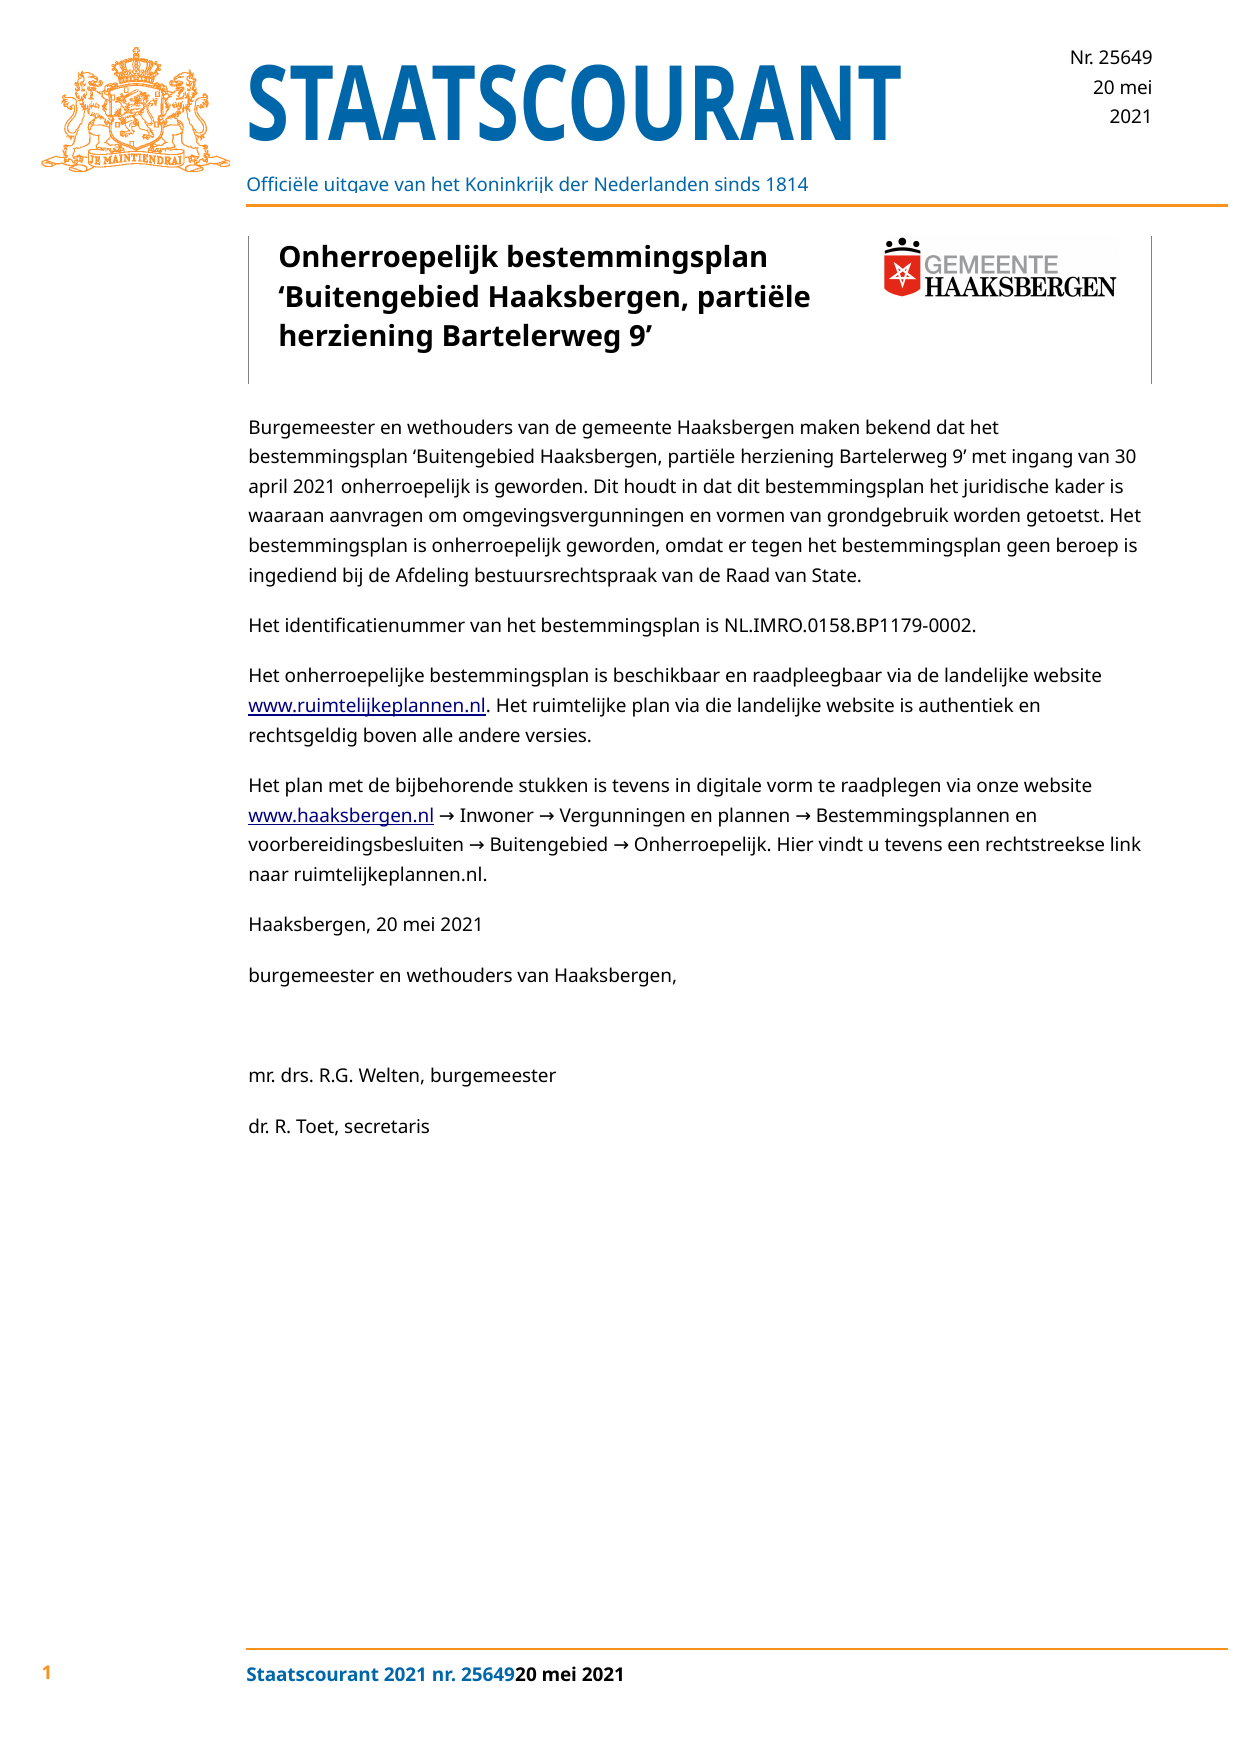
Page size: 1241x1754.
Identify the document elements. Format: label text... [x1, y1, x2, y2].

text Het onherroepelijke bestemmingsplan is beschikbaar en raadpleegbaar via de landelijke website www.ruimtelijkeplannen.nl. Het ruimtelijke plan via die landelijke website is authentiek en rechtsgeldig boven alle andere versies. [248, 663, 1152, 748]
text mr. drs. R.G. Welten, burgemeester [248, 1063, 1152, 1088]
table_header [850, 236, 1151, 384]
text Burgemeester en wethouders van de gemeente Haaksbergen maken bekend dat het bestemmingsplan ‘Buitengebied Haaksbergen, partiële herziening Bartelerweg 9’ met ingang van 30 april 2021 onherroepelijk is geworden. Dit houdt in dat dit bestemmingsplan het juridische kader is waaraan aanvragen om omgevingsvergunningen en vormen van grondgebruik worden getoetst. Het bestemmingsplan is onherroepelijk geworden, omdat er tegen het bestemmingsplan geen beroep is ingediend bij de Afdeling bestuursrechtspraak van de Raad van State. [248, 414, 1152, 588]
table_header Onherroepelijk bestemmingsplan ‘Buitengebied Haaksbergen, partiële herziening Bartelerweg 9’ [249, 236, 850, 384]
text Het plan met de bijbehorende stukken is tevens in digitale vorm te raadplegen via onze website www.haaksbergen.nl → Inwoner → Vergunningen en plannen → Bestemmingsplannen en voorbereidingsbesluiten → Buitengebied → Onherroepelijk. Hier vindt u tevens een rechtstreekse link naar ruimtelijkeplannen.nl. [248, 772, 1152, 887]
picture [882, 236, 1119, 298]
text burgemeester en wethouders van Haaksbergen, [248, 962, 1152, 988]
text Het identificatienummer van het bestemmingsplan is NL.IMRO.0158.BP1179-0002. [248, 612, 1152, 638]
text dr. R. Toet, secretaris [248, 1113, 1152, 1139]
text Haaksbergen, 20 mei 2021 [248, 911, 1152, 937]
picture [41, 47, 231, 172]
